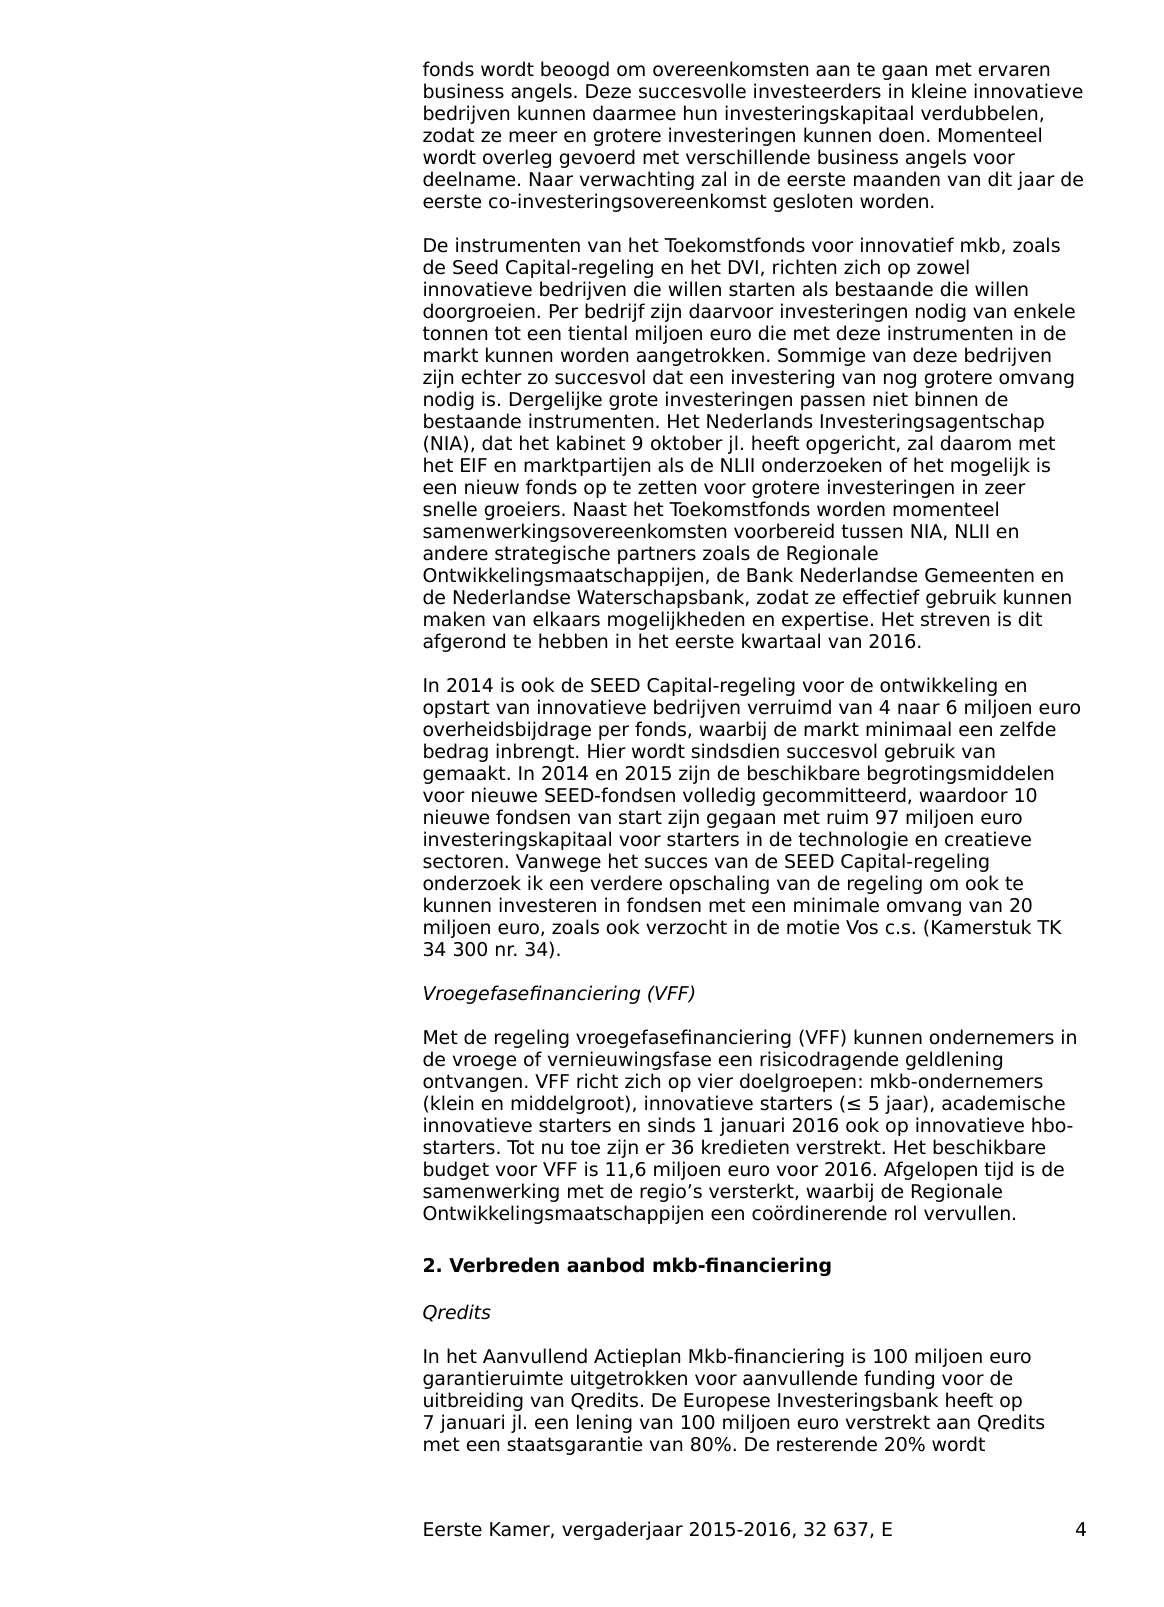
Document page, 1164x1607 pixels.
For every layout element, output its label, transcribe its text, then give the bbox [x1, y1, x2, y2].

text In het Aanvullend Actieplan Mkb-financiering is 100 miljoen euro garantieruimte uitgetrokken voor aanvullende funding voor de uitbreiding van Qredits. De Europese Investeringsbank heeft op 7 januari jl. een lening van 100 miljoen euro verstrekt aan Qredits met een staatsgarantie van 80%. De resterende 20% wordt [422, 1346, 1087, 1456]
text In 2014 is ook de SEED Capital-regeling voor de ontwikkeling en opstart van innovatieve bedrijven verruimd van 4 naar 6 miljoen euro overheidsbijdrage per fonds, waarbij de markt minimaal een zelfde bedrag inbrengt. Hier wordt sindsdien succesvol gebruik van gemaakt. In 2014 en 2015 zijn de beschikbare begrotingsmiddelen voor nieuwe SEED-fondsen volledig gecommitteerd, waardoor 10 nieuwe fondsen van start zijn gegaan met ruim 97 miljoen euro investeringskapitaal voor starters in de technologie en creatieve sectoren. Vanwege het succes van de SEED Capital-regeling onderzoek ik een verdere opschaling van de regeling om ook te kunnen investeren in fondsen met een minimale omvang van 20 miljoen euro, zoals ook verzocht in de motie Vos c.s. (Kamerstuk TK 34 300 nr. 34). [422, 675, 1087, 961]
text Met de regeling vroegefasefinanciering (VFF) kunnen ondernemers in de vroege of vernieuwingsfase een risicodragende geldlening ontvangen. VFF richt zich op vier doelgroepen: mkb-ondernemers (klein en middelgroot), innovatieve starters (≤ 5 jaar), academische innovatieve starters en sinds 1 januari 2016 ook op innovatieve hbo-starters. Tot nu toe zijn er 36 kredieten verstrekt. Het beschikbare budget voor VFF is 11,6 miljoen euro voor 2016. Afgelopen tijd is de samenwerking met de regio’s versterkt, waarbij de Regionale Ontwikkelingsmaatschappijen een coördinerende rol vervullen. [422, 1027, 1087, 1225]
subtitle Qredits [422, 1302, 1087, 1324]
text fonds wordt beoogd om overeenkomsten aan te gaan met ervaren business angels. Deze succesvolle investeerders in kleine innovatieve bedrijven kunnen daarmee hun investeringskapitaal verdubbelen, zodat ze meer en grotere investeringen kunnen doen. Momenteel wordt overleg gevoerd met verschillende business angels voor deelname. Naar verwachting zal in de eerste maanden van dit jaar de eerste co-investeringsovereenkomst gesloten worden. [422, 59, 1087, 213]
text De instrumenten van het Toekomstfonds voor innovatief mkb, zoals de Seed Capital-regeling en het DVI, richten zich op zowel innovatieve bedrijven die willen starten als bestaande die willen doorgroeien. Per bedrijf zijn daarvoor investeringen nodig van enkele tonnen tot een tiental miljoen euro die met deze instrumenten in de markt kunnen worden aangetrokken. Sommige van deze bedrijven zijn echter zo succesvol dat een investering van nog grotere omvang nodig is. Dergelijke grote investeringen passen niet binnen de bestaande instrumenten. Het Nederlands Investeringsagentschap (NIA), dat het kabinet 9 oktober jl. heeft opgericht, zal daarom met het EIF en marktpartijen als de NLII onderzoeken of het mogelijk is een nieuw fonds op te zetten voor grotere investeringen in zeer snelle groeiers. Naast het Toekomstfonds worden momenteel samenwerkingsovereenkomsten voorbereid tussen NIA, NLII en andere strategische partners zoals de Regionale Ontwikkelingsmaatschappijen, de Bank Nederlandse Gemeenten en de Nederlandse Waterschapsbank, zodat ze effectief gebruik kunnen maken van elkaars mogelijkheden en expertise. Het streven is dit afgerond te hebben in het eerste kwartaal van 2016. [422, 235, 1087, 653]
subtitle 2. Verbreden aanbod mkb-financiering [422, 1255, 1087, 1277]
subtitle Vroegefasefinanciering (VFF) [422, 983, 1087, 1005]
